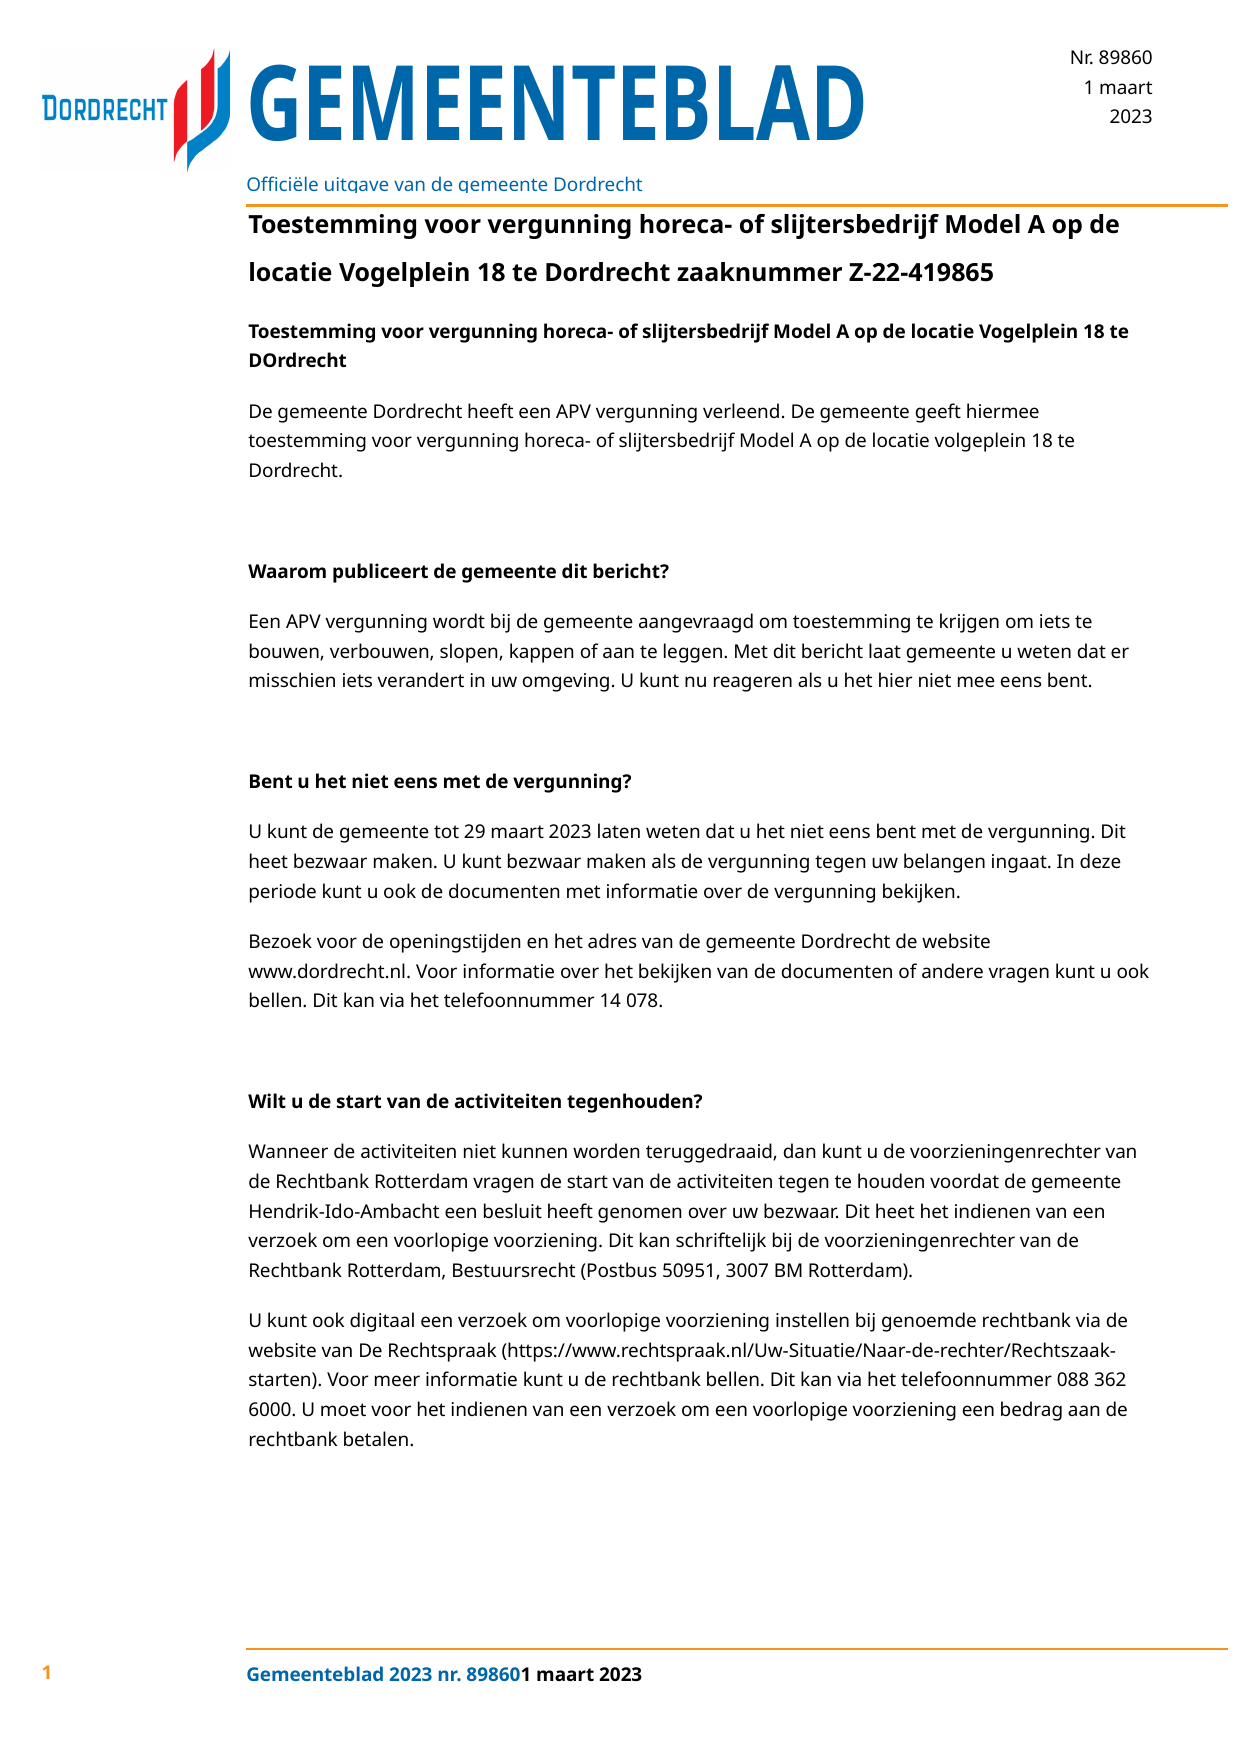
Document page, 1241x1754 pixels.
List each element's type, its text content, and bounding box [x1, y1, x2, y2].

text Bent u het niet eens met de vergunning? [248, 768, 1152, 794]
text Toestemming voor vergunning horeca- of slijtersbedrijf Model A op de locatie Vogelplein 18 te Dordrecht zaaknummer Z-22-419865 [248, 207, 1152, 288]
text Wilt u de start van de activiteiten tegenhouden? [248, 1088, 1152, 1114]
text Wanneer de activiteiten niet kunnen worden teruggedraaid, dan kunt u de voorzieningenrechter van de Rechtbank Rotterdam vragen de start van de activiteiten tegen te houden voordat de gemeente Hendrik-Ido-Ambacht een besluit heeft genomen over uw bezwaar. Dit heet het indienen van een verzoek om een voorlopige voorziening. Dit kan schriftelijk bij de voorzieningenrechter van de Rechtbank Rotterdam, Bestuursrecht (Postbus 50951, 3007 BM Rotterdam). [248, 1139, 1152, 1283]
text Toestemming voor vergunning horeca- of slijtersbedrijf Model A op de locatie Vogelplein 18 te DOrdrecht [248, 318, 1152, 373]
text U kunt ook digitaal een verzoek om voorlopige voorziening instellen bij genoemde rechtbank via de website van De Rechtspraak (https://www.rechtspraak.nl/Uw-Situatie/Naar-de-rechter/Rechtszaak-starten). Voor meer informatie kunt u de rechtbank bellen. Dit kan via het telefoonnummer 088 362 6000. U moet voor het indienen van een verzoek om een voorlopige voorziening een bedrag aan de rechtbank betalen. [248, 1307, 1152, 1452]
text Waarom publiceert de gemeente dit bericht? [248, 558, 1152, 584]
picture [41, 47, 231, 172]
text Bezoek voor de openingstijden en het adres van de gemeente Dordrecht de website www.dordrecht.nl. Voor informatie over het bekijken van de documenten of andere vragen kunt u ook bellen. Dit kan via het telefoonnummer 14 078. [248, 928, 1152, 1013]
text U kunt de gemeente tot 29 maart 2023 laten weten dat u het niet eens bent met de vergunning. Dit heet bezwaar maken. U kunt bezwaar maken als de vergunning tegen uw belangen ingaat. In deze periode kunt u ook de documenten met informatie over de vergunning bekijken. [248, 819, 1152, 904]
text De gemeente Dordrecht heeft een APV vergunning verleend. De gemeente geeft hiermee toestemming voor vergunning horeca- of slijtersbedrijf Model A op de locatie volgeplein 18 te Dordrecht. [248, 398, 1152, 483]
text Een APV vergunning wordt bij de gemeente aangevraagd om toestemming te krijgen om iets te bouwen, verbouwen, slopen, kappen of aan te leggen. Met dit bericht laat gemeente u weten dat er misschien iets verandert in uw omgeving. U kunt nu reageren als u het hier niet mee eens bent. [248, 608, 1152, 693]
